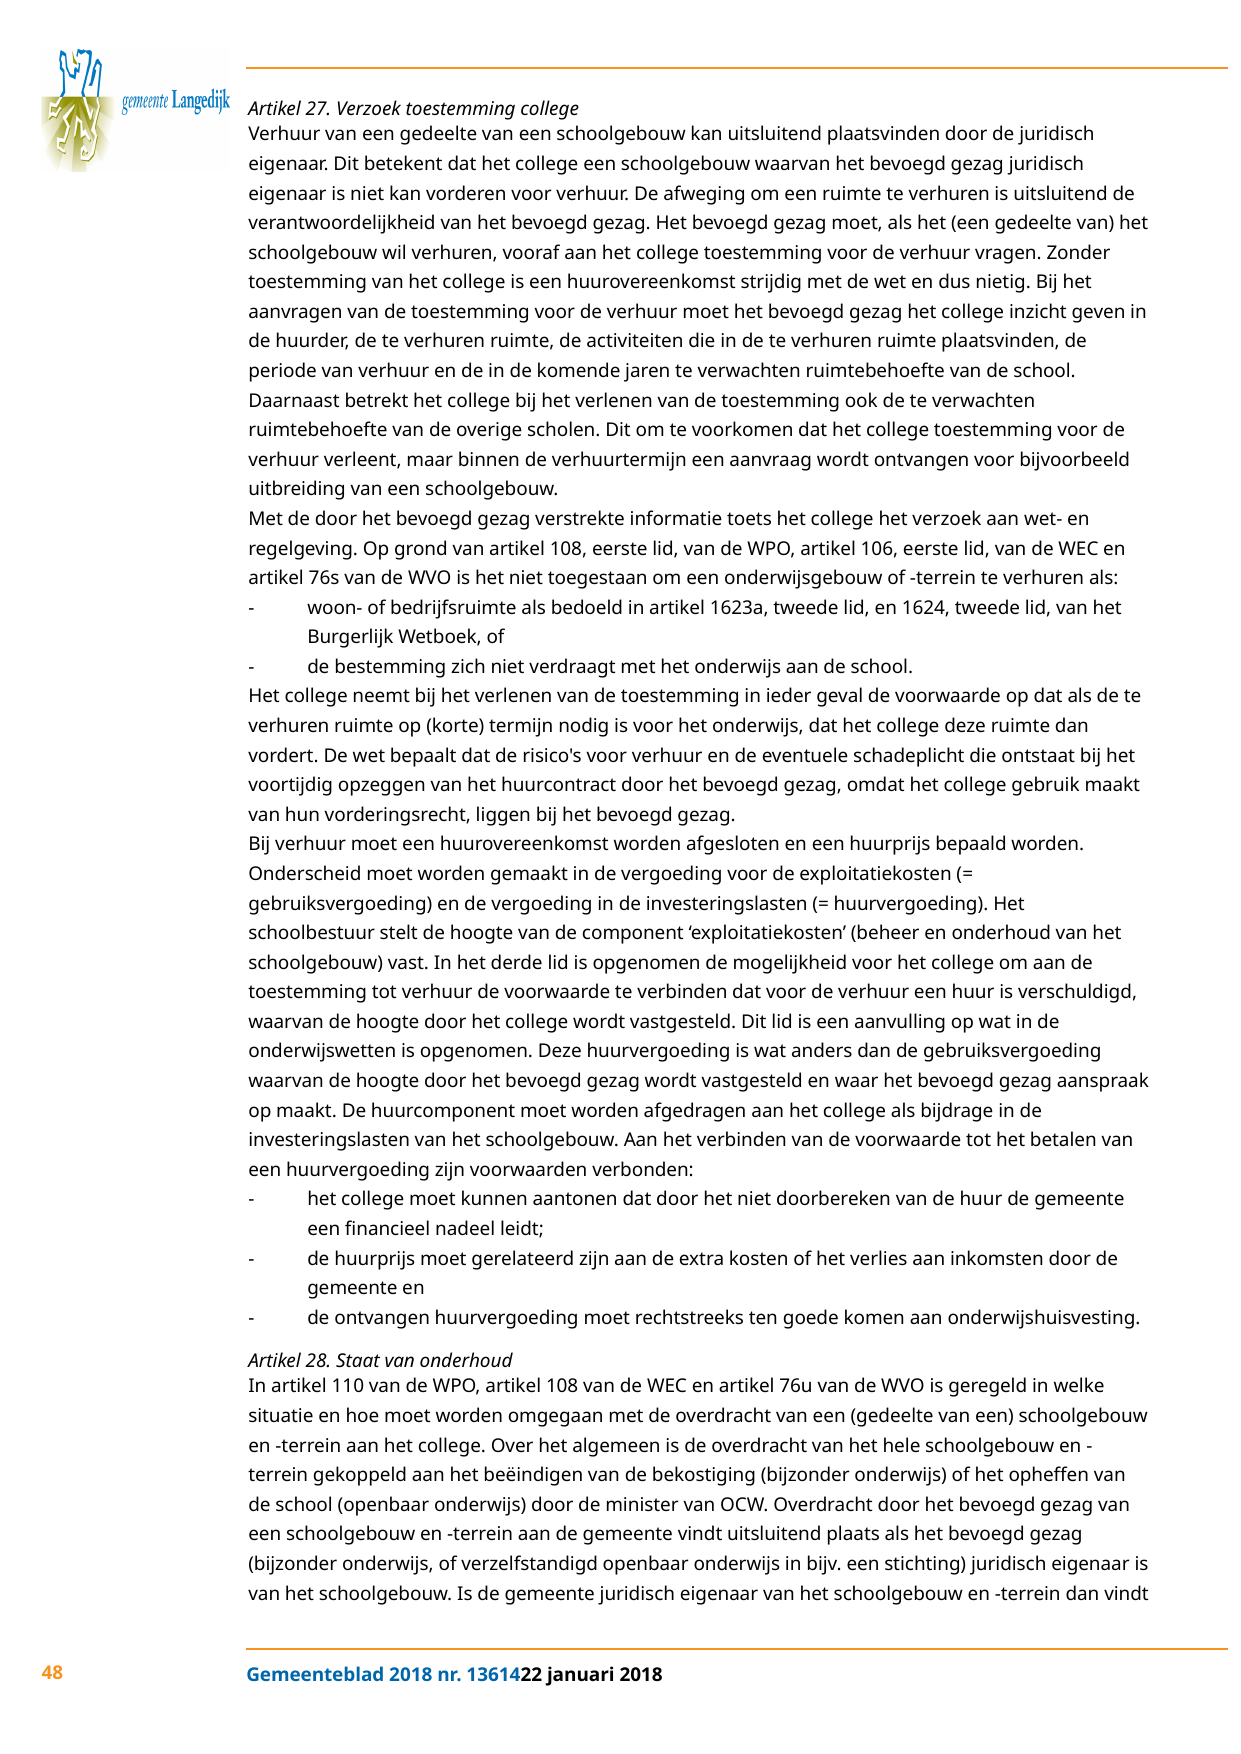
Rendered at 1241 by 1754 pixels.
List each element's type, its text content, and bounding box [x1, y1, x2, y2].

text Het college neemt bij het verlenen van de toestemming in ieder geval de voorwaarde op dat als de te verhuren ruimte op (korte) termijn nodig is voor het onderwijs, dat het college deze ruimte dan vordert. De wet bepaalt dat de risico's voor verhuur en de eventuele schadeplicht die ontstaat bij het voortijdig opzeggen van het huurcontract door het bevoegd gezag, omdat het college gebruik maakt van hun vorderingsrecht, liggen bij het bevoegd gezag. [248, 683, 1152, 827]
text Verhuur van een gedeelte van een schoolgebouw kan uitsluitend plaatsvinden door de juridisch eigenaar. Dit betekent dat het college een schoolgebouw waarvan het bevoegd gezag juridisch eigenaar is niet kan vorderen voor verhuur. De afweging om een ruimte te verhuren is uitsluitend de verantwoordelijkheid van het bevoegd gezag. Het bevoegd gezag moet, als het (een gedeelte van) het schoolgebouw wil verhuren, vooraf aan het college toestemming voor de verhuur vragen. Zonder toestemming van het college is een huurovereenkomst strijdig met de wet en dus nietig. Bij het aanvragen van de toestemming voor de verhuur moet het bevoegd gezag het college inzicht geven in de huurder, de te verhuren ruimte, de activiteiten die in de te verhuren ruimte plaatsvinden, de periode van verhuur en de in de komende jaren te verwachten ruimtebehoefte van de school. Daarnaast betrekt het college bij het verlenen van de toestemming ook de te verwachten ruimtebehoefte van de overige scholen. Dit om te voorkomen dat het college toestemming voor de verhuur verleent, maar binnen de verhuurtermijn een aanvraag wordt ontvangen voor bijvoorbeeld uitbreiding van een schoolgebouw. [248, 121, 1152, 501]
list de bestemming zich niet verdraagt met het onderwijs aan de school. [248, 653, 1152, 679]
text Artikel 28. Staat van onderhoud [248, 1347, 1152, 1373]
text Bij verhuur moet een huurovereenkomst worden afgesloten en een huurprijs bepaald worden. Onderscheid moet worden gemaakt in de vergoeding voor de exploitatiekosten (= gebruiksvergoeding) en de vergoeding in de investeringslasten (= huurvergoeding). Het schoolbestuur stelt de hoogte van de component ‘exploitatiekosten’ (beheer en onderhoud van het schoolgebouw) vast. In het derde lid is opgenomen de mogelijkheid voor het college om aan de toestemming tot verhuur de voorwaarde te verbinden dat voor de verhuur een huur is verschuldigd, waarvan de hoogte door het college wordt vastgesteld. Dit lid is een aanvulling op wat in de onderwijswetten is opgenomen. Deze huurvergoeding is wat anders dan de gebruiksvergoeding waarvan de hoogte door het bevoegd gezag wordt vastgesteld en waar het bevoegd gezag aanspraak op maakt. De huurcomponent moet worden afgedragen aan het college als bijdrage in de investeringslasten van het schoolgebouw. Aan het verbinden van de voorwaarde tot het betalen van een huurvergoeding zijn voorwaarden verbonden: [248, 831, 1152, 1182]
list woon- of bedrijfsruimte als bedoeld in artikel 1623a, tweede lid, en 1624, tweede lid, van het Burgerlijk Wetboek, of [248, 594, 1152, 649]
text In artikel 110 van de WPO, artikel 108 van de WEC en artikel 76u van de WVO is geregeld in welke situatie en hoe moet worden omgegaan met de overdracht van een (gedeelte van een) schoolgebouw en -terrein aan het college. Over het algemeen is de overdracht van het hele schoolgebouw en -terrein gekoppeld aan het beëindigen van de bekostiging (bijzonder onderwijs) of het opheffen van de school (openbaar onderwijs) door de minister van OCW. Overdracht door het bevoegd gezag van een schoolgebouw en -terrein aan de gemeente vindt uitsluitend plaats als het bevoegd gezag (bijzonder onderwijs, of verzelfstandigd openbaar onderwijs in bijv. een stichting) juridisch eigenaar is van het schoolgebouw. Is de gemeente juridisch eigenaar van het schoolgebouw en -terrein dan vindt [248, 1373, 1152, 1606]
list de ontvangen huurvergoeding moet rechtstreeks ten goede komen aan onderwijshuisvesting. [248, 1304, 1152, 1329]
list het college moet kunnen aantonen dat door het niet doorbereken van de huur de gemeente een financieel nadeel leidt; [248, 1186, 1152, 1241]
text Met de door het bevoegd gezag verstrekte informatie toets het college het verzoek aan wet- en regelgeving. Op grond van artikel 108, eerste lid, van de WPO, artikel 106, eerste lid, van de WEC en artikel 76s van de WVO is het niet toegestaan om een onderwijsgebouw of -terrein te verhuren als: [248, 505, 1152, 590]
list de huurprijs moet gerelateerd zijn aan de extra kosten of het verlies aan inkomsten door de gemeente en [248, 1245, 1152, 1300]
text Artikel 27. Verzoek toestemming college [248, 95, 1152, 121]
picture [41, 47, 231, 172]
